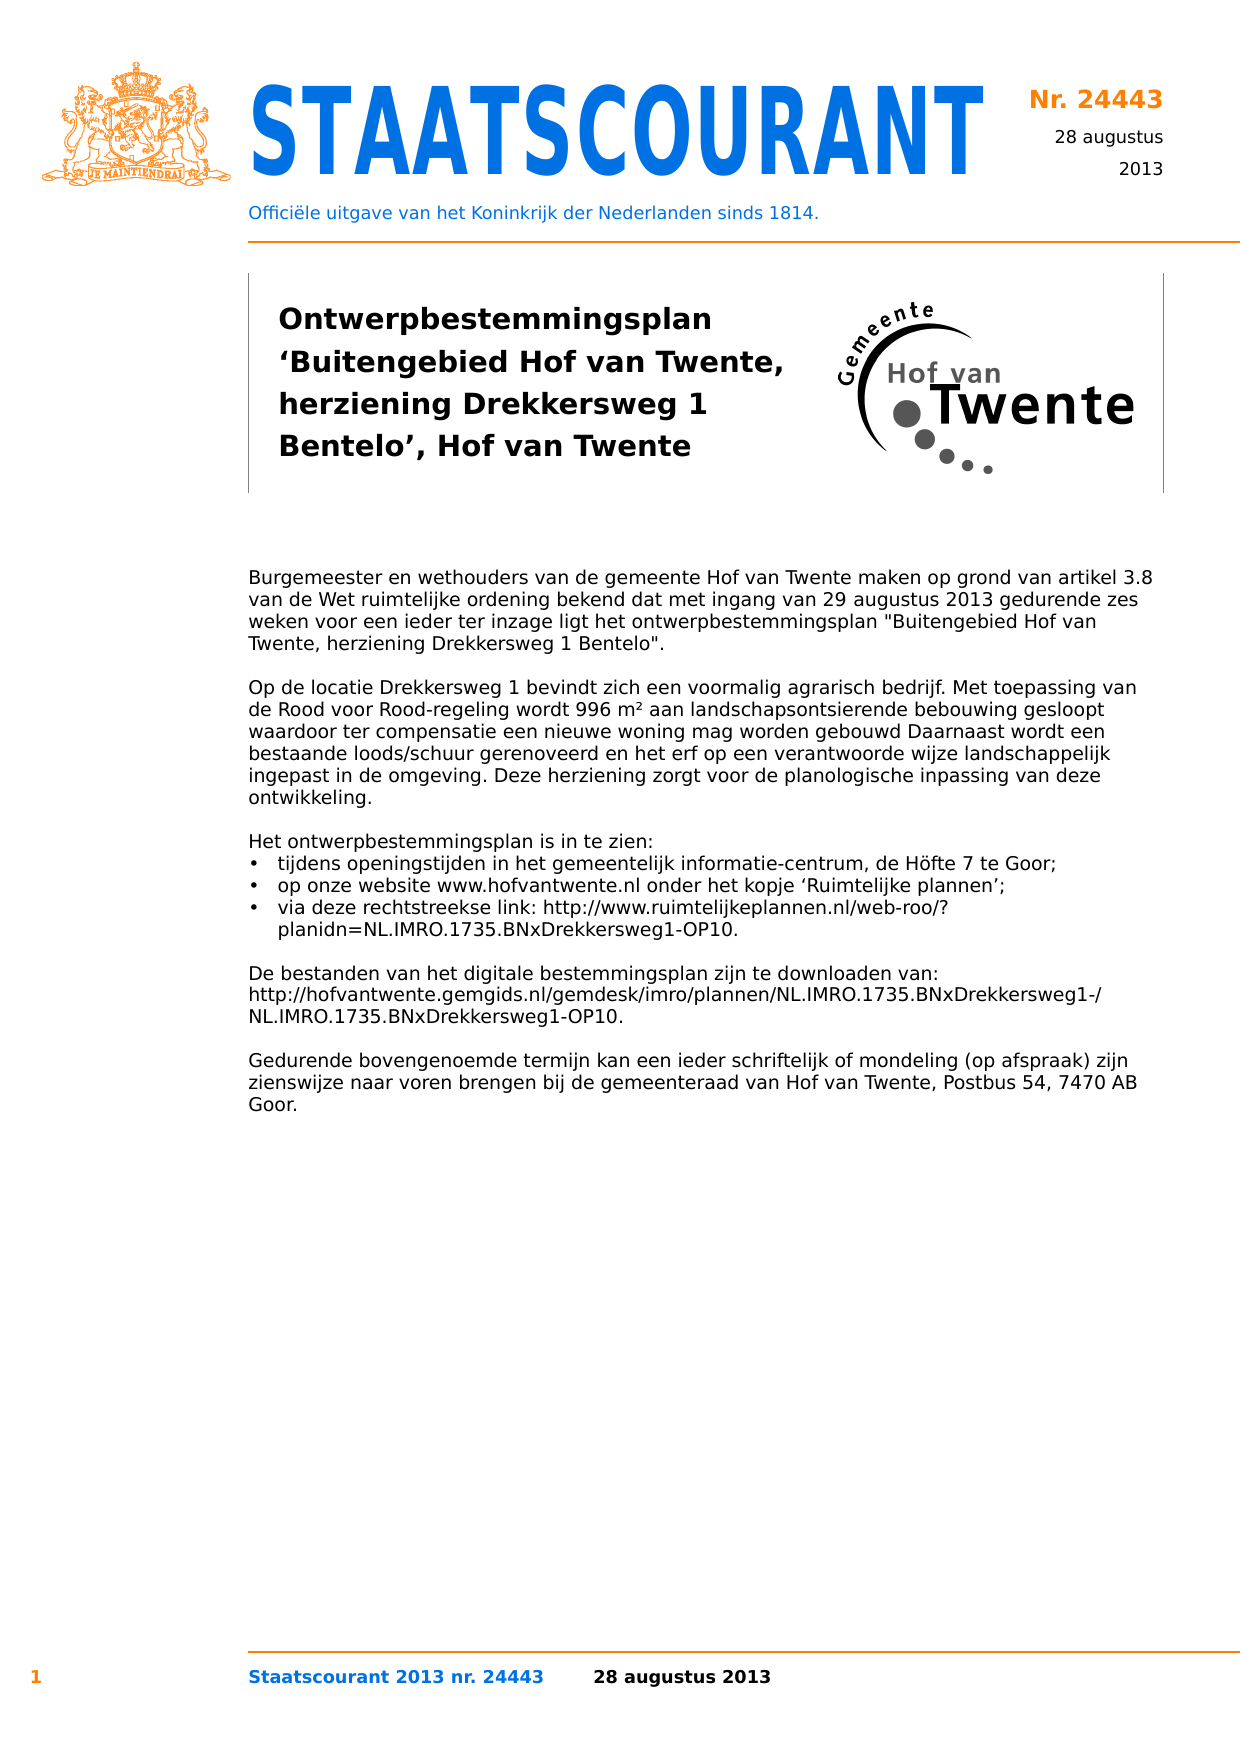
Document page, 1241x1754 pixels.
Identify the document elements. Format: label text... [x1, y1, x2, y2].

text Het ontwerpbestemmingsplan is in te zien: [248, 831, 1163, 853]
subtitle Ontwerpbestemmingsplan ‘Buitengebied Hof van Twente, herziening Drekkersweg 1 Bentelo’, Hof van Twente [249, 273, 1163, 493]
text Gedurende bovengenoemde termijn kan een ieder schriftelijk of mondeling (op afspraak) zijn zienswijze naar voren brengen bij de gemeenteraad van Hof van Twente, Postbus 54, 7470 AB Goor. [248, 1050, 1163, 1116]
text Op de locatie Drekkersweg 1 bevindt zich een voormalig agrarisch bedrijf. Met toepassing van de Rood voor Rood-regeling wordt 996 m² aan landschapsontsierende bebouwing gesloopt waardoor ter compensatie een nieuwe woning mag worden gebouwd Daarnaast wordt een bestaande loods/schuur gerenoveerd en het erf op een verantwoorde wijze landschappelijk ingepast in de omgeving. Deze herziening zorgt voor de planologische inpassing van deze ontwikkeling. [248, 677, 1163, 809]
text • tijdens openingstijden in het gemeentelijk informatie-centrum, de Höfte 7 te Goor; [248, 853, 1163, 874]
text • op onze website www.hofvantwente.nl onder het kopje ‘Ruimtelijke plannen’; [248, 874, 1163, 897]
table_cell 2013 [998, 153, 1240, 203]
text Burgemeester en wethouders van de gemeente Hof van Twente maken op grond van artikel 3.8 van de Wet ruimtelijke ordening bekend dat met ingang van 29 augustus 2013 gedurende zes weken voor een ieder ter inzage ligt het ontwerpbestemmingsplan "Buitengebied Hof van Twente, herziening Drekkersweg 1 Bentelo". [248, 567, 1163, 655]
text De bestanden van het digitale bestemmingsplan zijn te downloaden van: [248, 962, 1163, 984]
text • via deze rechtstreekse link: http://www.ruimtelijkeplannen.nl/web-roo/?planidn=NL.IMRO.1735.BNxDrekkersweg1-OP10. [248, 897, 1163, 941]
table_header [25, 62, 248, 241]
picture [41, 62, 231, 186]
table_header Nr. 24443 [998, 62, 1240, 121]
picture [838, 302, 1134, 474]
table_cell Officiële uitgave van het Koninkrijk der Nederlanden sinds 1814. [248, 203, 1240, 241]
table_header STAATSCOURANT [248, 62, 998, 203]
text http://hofvantwente.gemgids.nl/gemdesk/imro/plannen/NL.IMRO.1735.BNxDrekkersweg1-/NL.IMRO.1735.BNxDrekkersweg1-OP10. [248, 984, 1163, 1028]
table_cell 28 augustus [998, 121, 1240, 153]
